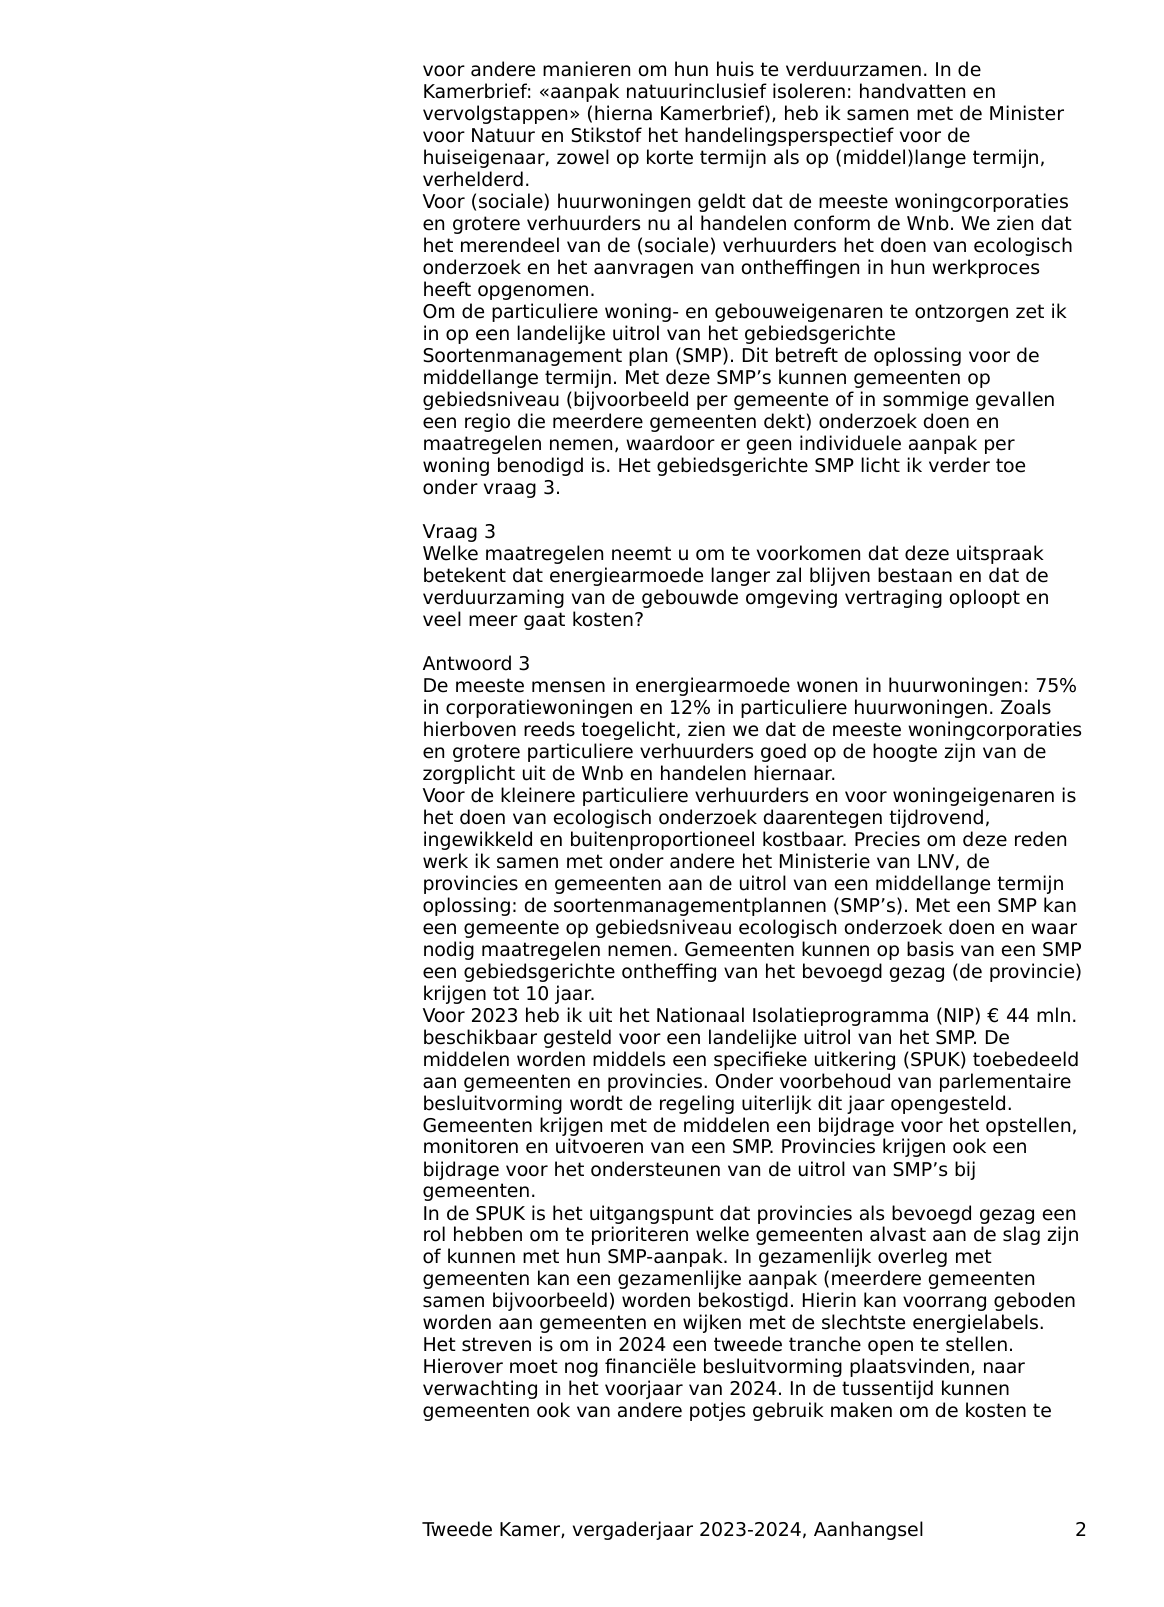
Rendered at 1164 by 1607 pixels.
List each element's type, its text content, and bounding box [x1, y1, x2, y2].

text voor andere manieren om hun huis te verduurzamen. In de Kamerbrief: «aanpak natuurinclusief isoleren: handvatten en vervolgstappen» (hierna Kamerbrief), heb ik samen met de Minister voor Natuur en Stikstof het handelingsperspectief voor de huiseigenaar, zowel op korte termijn als op (middel)lange termijn, verhelderd. [422, 59, 1087, 191]
text Antwoord 3 [422, 653, 1087, 675]
text Het streven is om in 2024 een tweede tranche open te stellen. Hierover moet nog financiële besluitvorming plaatsvinden, naar verwachting in het voorjaar van 2024. In de tussentijd kunnen gemeenten ook van andere potjes gebruik maken om de kosten te [422, 1334, 1087, 1422]
text Om de particuliere woning- en gebouweigenaren te ontzorgen zet ik in op een landelijke uitrol van het gebiedsgerichte Soortenmanagement plan (SMP). Dit betreft de oplossing voor de middellange termijn. Met deze SMP’s kunnen gemeenten op gebiedsniveau (bijvoorbeeld per gemeente of in sommige gevallen een regio die meerdere gemeenten dekt) onderzoek doen en maatregelen nemen, waardoor er geen individuele aanpak per woning benodigd is. Het gebiedsgerichte SMP licht ik verder toe onder vraag 3. [422, 301, 1087, 499]
text Voor 2023 heb ik uit het Nationaal Isolatieprogramma (NIP) € 44 mln. beschikbaar gesteld voor een landelijke uitrol van het SMP. De middelen worden middels een specifieke uitkering (SPUK) toebedeeld aan gemeenten en provincies. Onder voorbehoud van parlementaire besluitvorming wordt de regeling uiterlijk dit jaar opengesteld. [422, 1004, 1087, 1114]
text Welke maatregelen neemt u om te voorkomen dat deze uitspraak betekent dat energiearmoede langer zal blijven bestaan en dat de verduurzaming van de gebouwde omgeving vertraging oploopt en veel meer gaat kosten? [422, 543, 1087, 631]
text Voor (sociale) huurwoningen geldt dat de meeste woningcorporaties en grotere verhuurders nu al handelen conform de Wnb. We zien dat het merendeel van de (sociale) verhuurders het doen van ecologisch onderzoek en het aanvragen van ontheffingen in hun werkproces heeft opgenomen. [422, 191, 1087, 301]
text In de SPUK is het uitgangspunt dat provincies als bevoegd gezag een rol hebben om te prioriteren welke gemeenten alvast aan de slag zijn of kunnen met hun SMP-aanpak. In gezamenlijk overleg met gemeenten kan een gezamenlijke aanpak (meerdere gemeenten samen bijvoorbeeld) worden bekostigd. Hierin kan voorrang geboden worden aan gemeenten en wijken met de slechtste energielabels. [422, 1202, 1087, 1334]
text De meeste mensen in energiearmoede wonen in huurwoningen: 75% in corporatiewoningen en 12% in particuliere huurwoningen. Zoals hierboven reeds toegelicht, zien we dat de meeste woningcorporaties en grotere particuliere verhuurders goed op de hoogte zijn van de zorgplicht uit de Wnb en handelen hiernaar. [422, 675, 1087, 785]
text Gemeenten krijgen met de middelen een bijdrage voor het opstellen, monitoren en uitvoeren van een SMP. Provincies krijgen ook een bijdrage voor het ondersteunen van de uitrol van SMP’s bij gemeenten. [422, 1114, 1087, 1202]
text Vraag 3 [422, 521, 1087, 543]
text Voor de kleinere particuliere verhuurders en voor woningeigenaren is het doen van ecologisch onderzoek daarentegen tijdrovend, ingewikkeld en buitenproportioneel kostbaar. Precies om deze reden werk ik samen met onder andere het Ministerie van LNV, de provincies en gemeenten aan de uitrol van een middellange termijn oplossing: de soortenmanagementplannen (SMP’s). Met een SMP kan een gemeente op gebiedsniveau ecologisch onderzoek doen en waar nodig maatregelen nemen. Gemeenten kunnen op basis van een SMP een gebiedsgerichte ontheffing van het bevoegd gezag (de provincie) krijgen tot 10 jaar. [422, 785, 1087, 1004]
